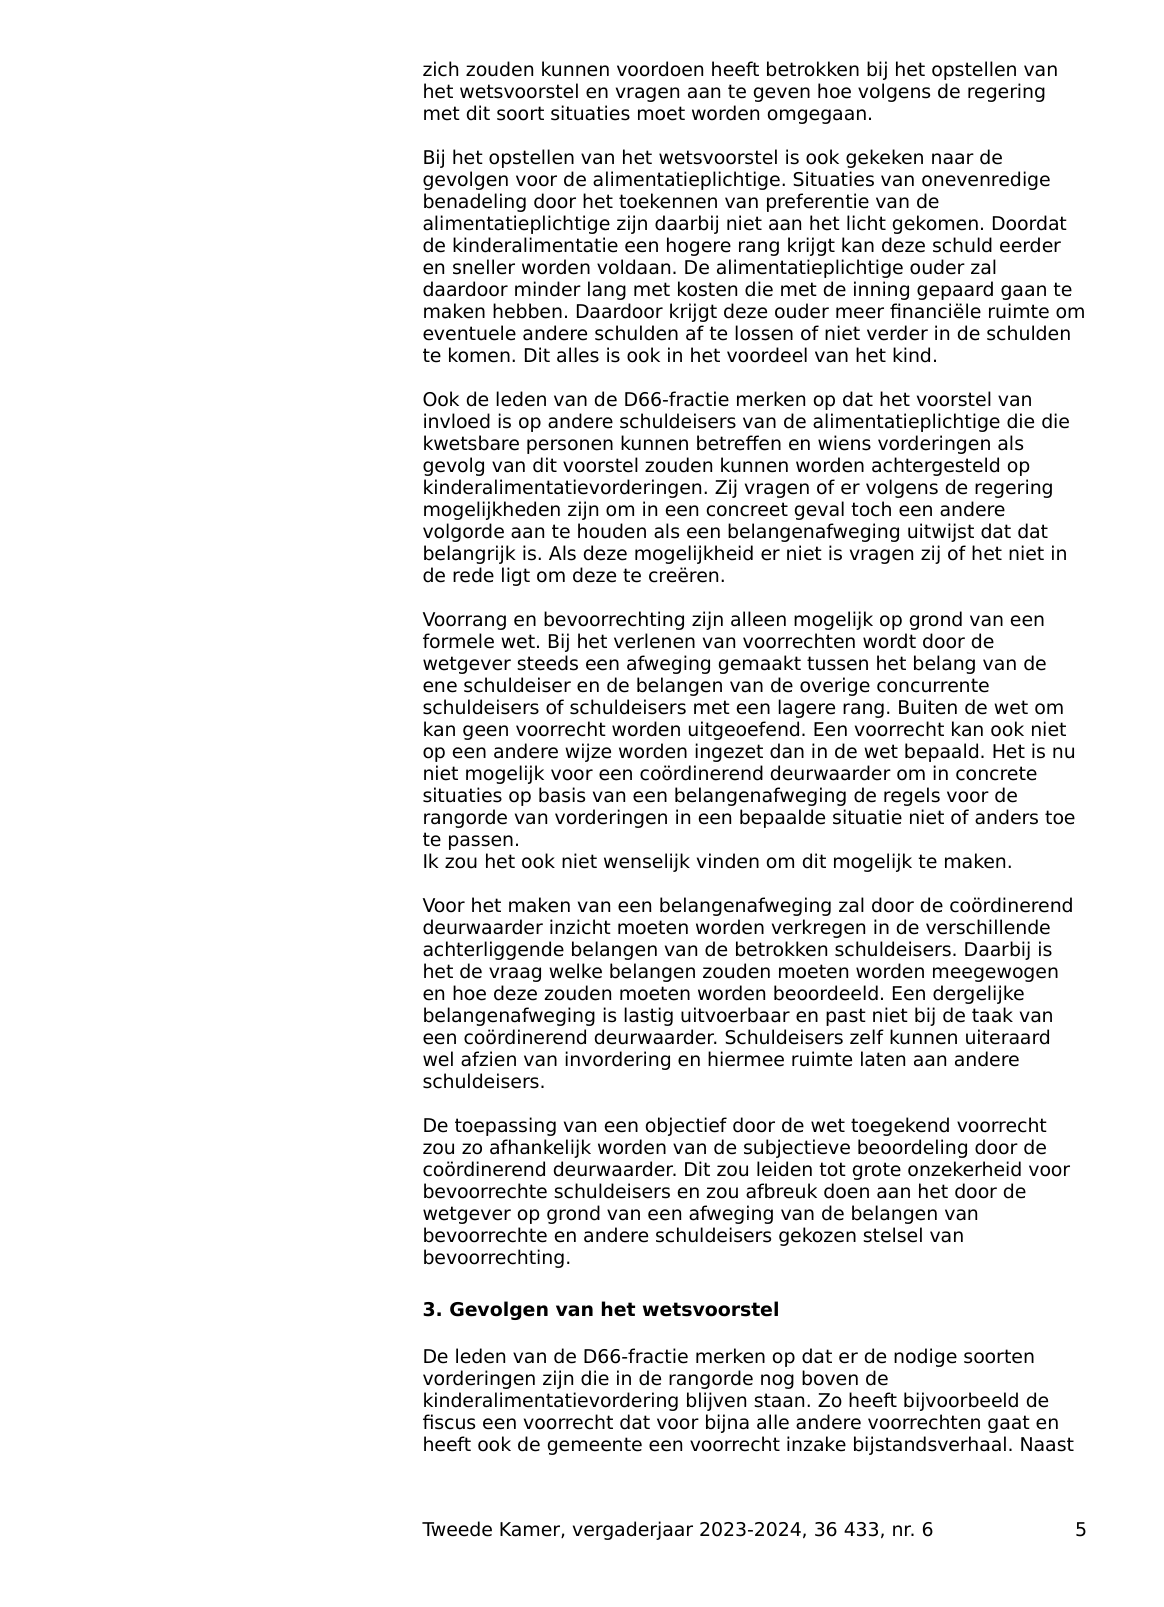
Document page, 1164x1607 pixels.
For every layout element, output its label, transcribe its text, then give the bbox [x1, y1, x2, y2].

text Voorrang en bevoorrechting zijn alleen mogelijk op grond van een formele wet. Bij het verlenen van voorrechten wordt door de wetgever steeds een afweging gemaakt tussen het belang van de ene schuldeiser en de belangen van de overige concurrente schuldeisers of schuldeisers met een lagere rang. Buiten de wet om kan geen voorrecht worden uitgeoefend. Een voorrecht kan ook niet op een andere wijze worden ingezet dan in de wet bepaald. Het is nu niet mogelijk voor een coördinerend deurwaarder om in concrete situaties op basis van een belangenafweging de regels voor de rangorde van vorderingen in een bepaalde situatie niet of anders toe te passen. [422, 609, 1087, 851]
text De toepassing van een objectief door de wet toegekend voorrecht zou zo afhankelijk worden van de subjectieve beoordeling door de coördinerend deurwaarder. Dit zou leiden tot grote onzekerheid voor bevoorrechte schuldeisers en zou afbreuk doen aan het door de wetgever op grond van een afweging van de belangen van bevoorrechte en andere schuldeisers gekozen stelsel van bevoorrechting. [422, 1115, 1087, 1269]
subtitle 3. Gevolgen van het wetsvoorstel [422, 1299, 1087, 1321]
text Voor het maken van een belangenafweging zal door de coördinerend deurwaarder inzicht moeten worden verkregen in de verschillende achterliggende belangen van de betrokken schuldeisers. Daarbij is het de vraag welke belangen zouden moeten worden meegewogen en hoe deze zouden moeten worden beoordeeld. Een dergelijke belangenafweging is lastig uitvoerbaar en past niet bij de taak van een coördinerend deurwaarder. Schuldeisers zelf kunnen uiteraard wel afzien van invordering en hiermee ruimte laten aan andere schuldeisers. [422, 895, 1087, 1093]
text De leden van de D66-fractie merken op dat er de nodige soorten vorderingen zijn die in de rangorde nog boven de kinderalimentatievordering blijven staan. Zo heeft bijvoorbeeld de fiscus een voorrecht dat voor bijna alle andere voorrechten gaat en heeft ook de gemeente een voorrecht inzake bijstandsverhaal. Naast [422, 1346, 1087, 1456]
text Ik zou het ook niet wenselijk vinden om dit mogelijk te maken. [422, 851, 1087, 873]
text Ook de leden van de D66-fractie merken op dat het voorstel van invloed is op andere schuldeisers van de alimentatieplichtige die die kwetsbare personen kunnen betreffen en wiens vorderingen als gevolg van dit voorstel zouden kunnen worden achtergesteld op kinderalimentatievorderingen. Zij vragen of er volgens de regering mogelijkheden zijn om in een concreet geval toch een andere volgorde aan te houden als een belangenafweging uitwijst dat dat belangrijk is. Als deze mogelijkheid er niet is vragen zij of het niet in de rede ligt om deze te creëren. [422, 389, 1087, 587]
text Bij het opstellen van het wetsvoorstel is ook gekeken naar de gevolgen voor de alimentatieplichtige. Situaties van onevenredige benadeling door het toekennen van preferentie van de alimentatieplichtige zijn daarbij niet aan het licht gekomen. Doordat de kinderalimentatie een hogere rang krijgt kan deze schuld eerder en sneller worden voldaan. De alimentatieplichtige ouder zal daardoor minder lang met kosten die met de inning gepaard gaan te maken hebben. Daardoor krijgt deze ouder meer financiële ruimte om eventuele andere schulden af te lossen of niet verder in de schulden te komen. Dit alles is ook in het voordeel van het kind. [422, 147, 1087, 367]
text zich zouden kunnen voordoen heeft betrokken bij het opstellen van het wetsvoorstel en vragen aan te geven hoe volgens de regering met dit soort situaties moet worden omgegaan. [422, 59, 1087, 125]
